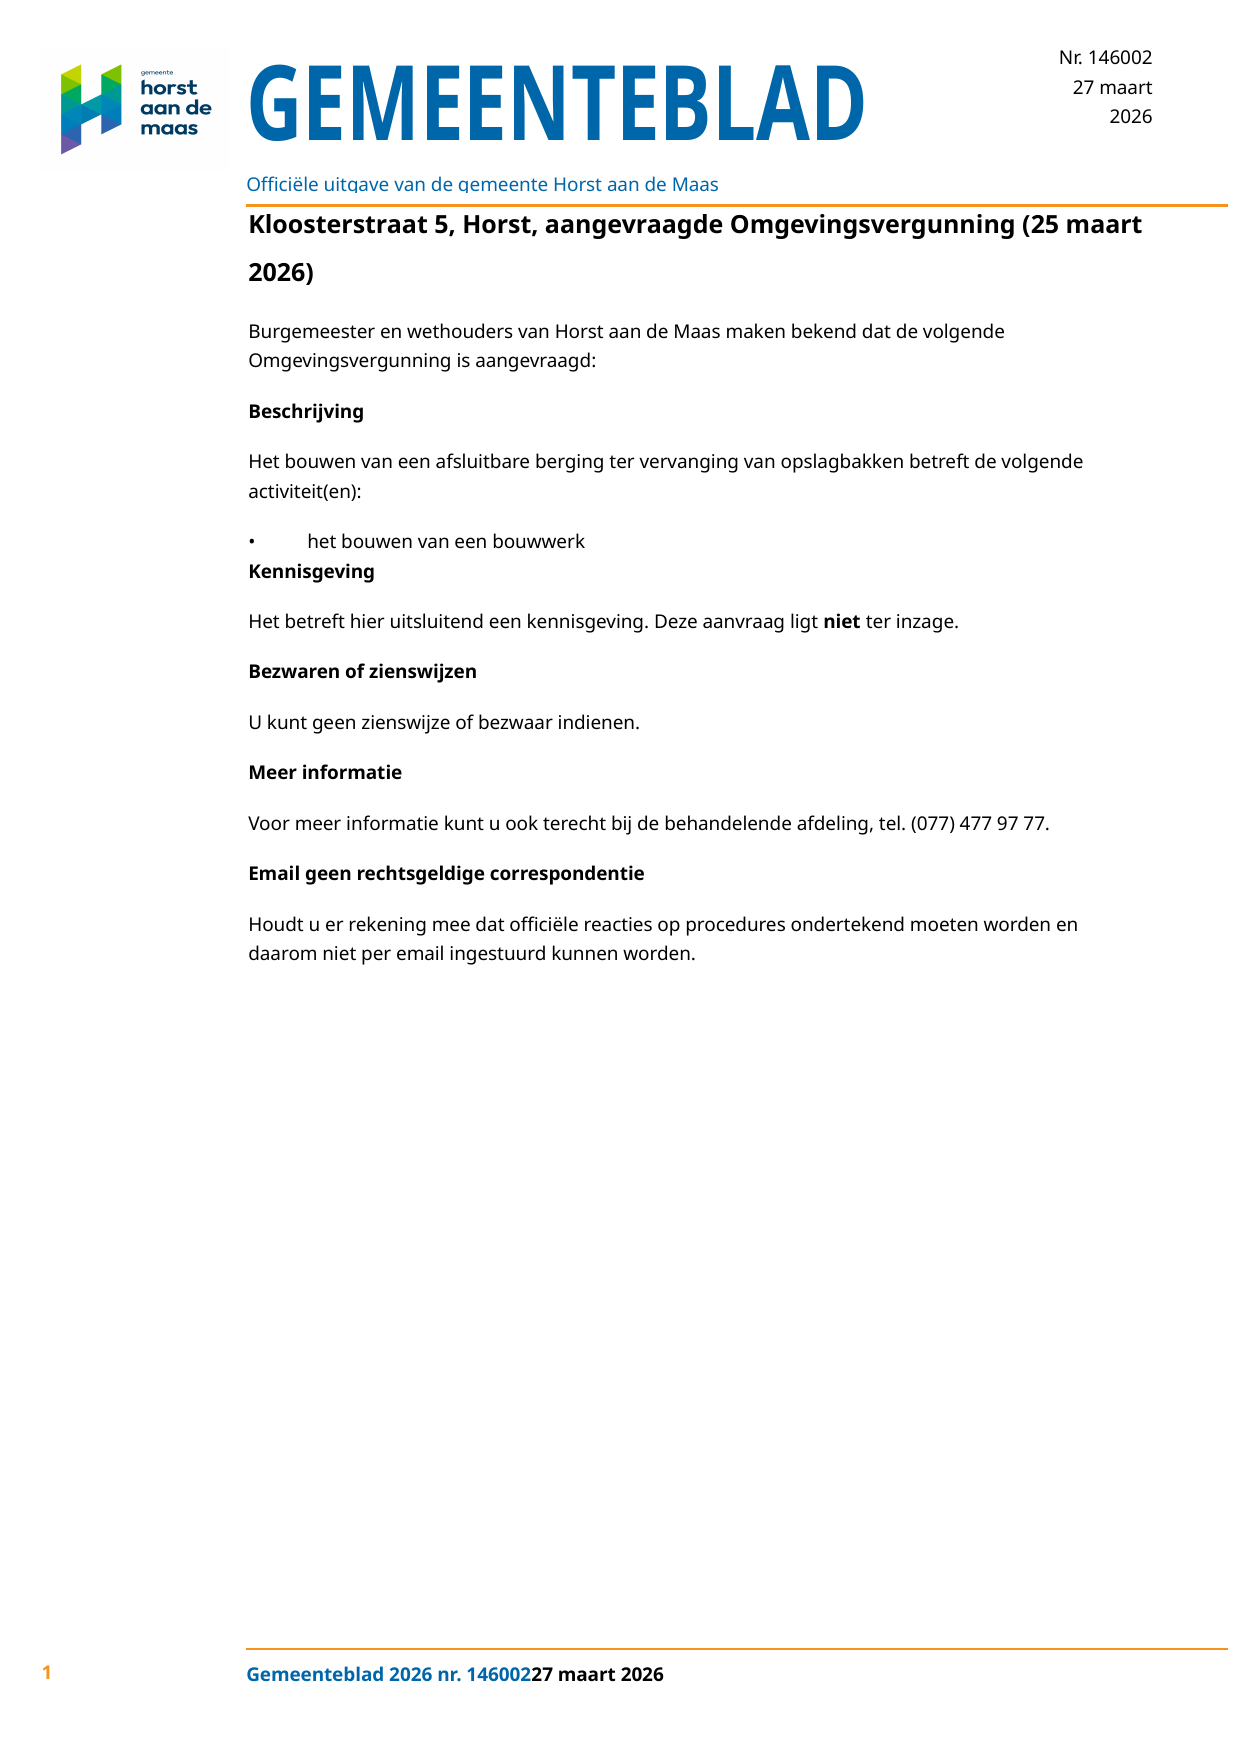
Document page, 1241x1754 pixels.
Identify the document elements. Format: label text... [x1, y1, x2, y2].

text Kennisgeving [248, 558, 1152, 584]
list het bouwen van een bouwwerk [248, 528, 1152, 554]
text Het betreft hier uitsluitend een kennisgeving. Deze aanvraag ligt niet ter inzage. [248, 608, 1152, 634]
text Kloosterstraat 5, Horst, aangevraagde Omgevingsvergunning (25 maart 2026) [248, 207, 1152, 288]
text Voor meer informatie kunt u ook terecht bij de behandelende afdeling, tel. (077) 477 97 77. [248, 810, 1152, 836]
picture [41, 47, 231, 172]
text Email geen rechtsgeldige correspondentie [248, 860, 1152, 886]
text Houdt u er rekening mee dat officiële reacties op procedures ondertekend moeten worden en daarom niet per email ingestuurd kunnen worden. [248, 911, 1152, 966]
text Meer informatie [248, 759, 1152, 785]
text Het bouwen van een afsluitbare berging ter vervanging van opslagbakken betreft de volgende activiteit(en): [248, 448, 1152, 504]
text Beschrijving [248, 398, 1152, 424]
text Burgemeester en wethouders van Horst aan de Maas maken bekend dat de volgende Omgevingsvergunning is aangevraagd: [248, 318, 1152, 373]
text Bezwaren of zienswijzen [248, 659, 1152, 684]
text U kunt geen zienswijze of bezwaar indienen. [248, 709, 1152, 735]
